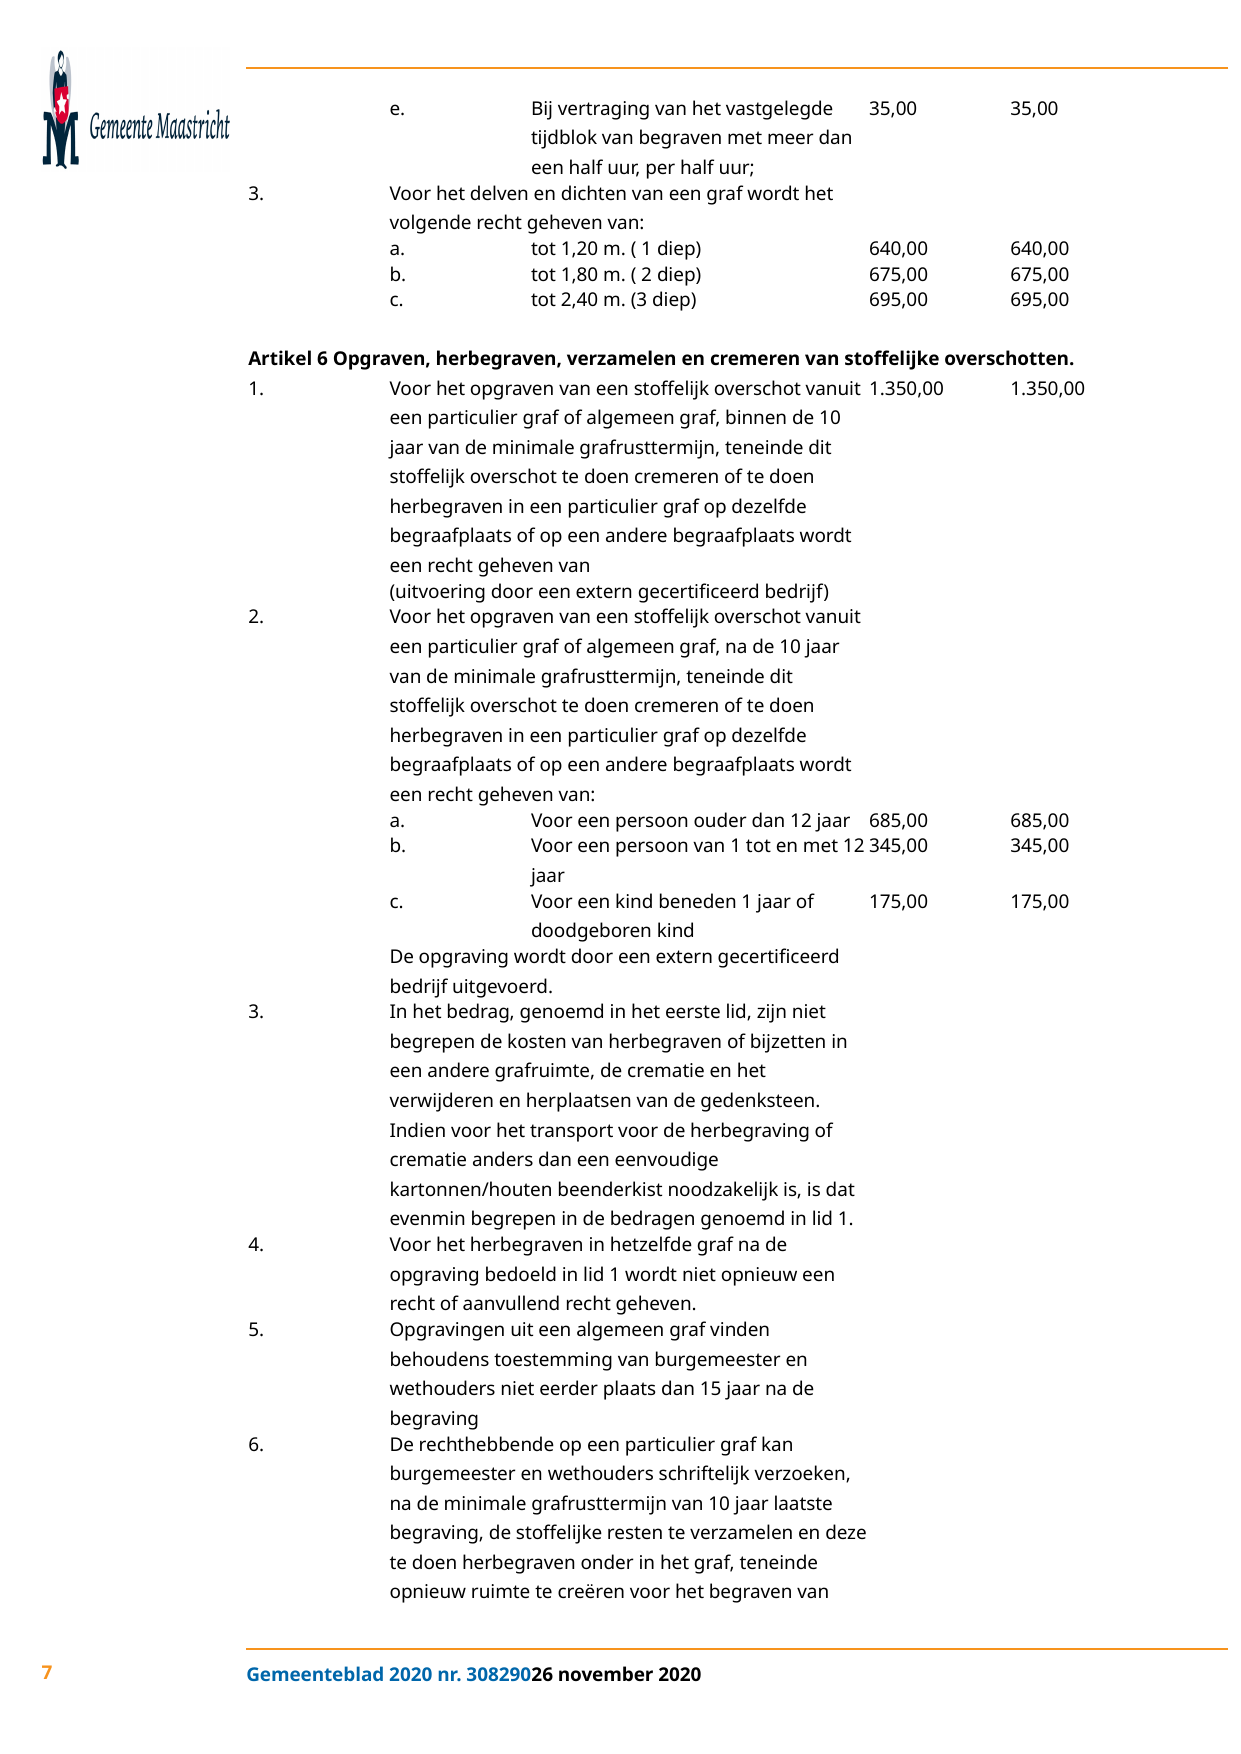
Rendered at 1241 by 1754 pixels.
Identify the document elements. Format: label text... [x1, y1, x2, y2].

table_cell De opgraving wordt door een extern gecertificeerd bedrijf uitgevoerd. [389, 943, 869, 998]
table_cell [248, 943, 389, 998]
table_cell [1010, 999, 1152, 1231]
table_cell [1010, 1316, 1152, 1431]
table_cell Voor een persoon van 1 tot en met 12 jaar [531, 833, 869, 888]
table_cell [248, 95, 389, 180]
table_cell [869, 999, 1010, 1231]
table_cell Bij vertraging van het vastgelegde tijdblok van begraven met meer dan een half uur, per half uur; [531, 95, 869, 180]
table_cell 6. [248, 1431, 389, 1604]
table_header 1.350,00 [869, 375, 1010, 578]
table_cell [869, 1316, 1010, 1431]
table_cell c. [389, 286, 531, 312]
table_cell 3. [248, 999, 389, 1231]
table_cell Opgravingen uit een algemeen graf vinden behoudens toestemming van burgemeester en wethouders niet eerder plaats dan 15 jaar na de begraving [389, 1316, 869, 1431]
table_cell [869, 578, 1010, 604]
table_cell 695,00 [1010, 286, 1152, 312]
table_cell 640,00 [869, 235, 1010, 261]
table_cell [869, 604, 1010, 807]
table_cell 345,00 [1010, 833, 1152, 888]
table_cell a. [389, 807, 531, 833]
table_cell 35,00 [1010, 95, 1152, 180]
table_cell [1010, 943, 1152, 998]
table_cell Voor het opgraven van een stoffelijk overschot vanuit een particulier graf of algemeen graf, na de 10 jaar van de minimale grafrusttermijn, teneinde dit stoffelijk overschot te doen cremeren of te doen herbegraven in een particulier graf op dezelfde begraafplaats of op een andere begraafplaats wordt een recht geheven van: [389, 604, 869, 807]
table_cell b. [389, 833, 531, 888]
table_cell 3. [248, 180, 389, 235]
table_header 1.350,00 [1010, 375, 1152, 578]
table_cell [1010, 578, 1152, 604]
table_cell [248, 807, 389, 833]
table_cell 675,00 [1010, 261, 1152, 286]
table_cell 640,00 [1010, 235, 1152, 261]
table_cell Voor het herbegraven in hetzelfde graf na de opgraving bedoeld in lid 1 wordt niet opnieuw een recht of aanvullend recht geheven. [389, 1231, 869, 1316]
table_cell [869, 180, 1010, 235]
table_cell tot 2,40 m. (3 diep) [531, 286, 869, 312]
table_cell In het bedrag, genoemd in het eerste lid, zijn niet begrepen de kosten van herbegraven of bijzetten in een andere grafruimte, de crematie en het verwijderen en herplaatsen van de gedenksteen. Indien voor het transport voor de herbegraving of crematie anders dan een eenvoudige kartonnen/houten beenderkist noodzakelijk is, is dat evenmin begrepen in de bedragen genoemd in lid 1. [389, 999, 869, 1231]
table_cell [248, 578, 389, 604]
table_cell b. [389, 261, 531, 286]
table_cell 175,00 [869, 888, 1010, 943]
table_cell 2. [248, 604, 389, 807]
table_cell [1010, 1431, 1152, 1604]
table_header Voor het opgraven van een stoffelijk overschot vanuit een particulier graf of algemeen graf, binnen de 10 jaar van de minimale grafrusttermijn, teneinde dit stoffelijk overschot te doen cremeren of te doen herbegraven in een particulier graf op dezelfde begraafplaats of op een andere begraafplaats wordt een recht geheven van [389, 375, 869, 578]
table_cell tot 1,80 m. ( 2 diep) [531, 261, 869, 286]
table_cell [1010, 604, 1152, 807]
table_cell c. [389, 888, 531, 943]
table_cell a. [389, 235, 531, 261]
table_cell 35,00 [869, 95, 1010, 180]
table_cell [869, 943, 1010, 998]
table_cell [869, 1431, 1010, 1604]
table_cell 685,00 [1010, 807, 1152, 833]
table_cell 175,00 [1010, 888, 1152, 943]
table_cell Voor een persoon ouder dan 12 jaar [531, 807, 869, 833]
table_cell [248, 833, 389, 888]
table_cell tot 1,20 m. ( 1 diep) [531, 235, 869, 261]
table_cell e. [389, 95, 531, 180]
table_cell 345,00 [869, 833, 1010, 888]
text Artikel 6 Opgraven, herbegraven, verzamelen en cremeren van stoffelijke overschotten. [248, 345, 1152, 371]
table_cell 5. [248, 1316, 389, 1431]
table_cell 695,00 [869, 286, 1010, 312]
table_cell 685,00 [869, 807, 1010, 833]
table_cell 675,00 [869, 261, 1010, 286]
table_cell [1010, 180, 1152, 235]
table_cell De rechthebbende op een particulier graf kan burgemeester en wethouders schriftelijk verzoeken, na de minimale grafrusttermijn van 10 jaar laatste begraving, de stoffelijke resten te verzamelen en deze te doen herbegraven onder in het graf, teneinde opnieuw ruimte te creëren voor het begraven van [389, 1431, 869, 1604]
table_cell Voor een kind beneden 1 jaar of doodgeboren kind [531, 888, 869, 943]
table_cell Voor het delven en dichten van een graf wordt het volgende recht geheven van: [389, 180, 869, 235]
table_cell [248, 286, 389, 312]
table_cell [869, 1231, 1010, 1316]
table_cell (uitvoering door een extern gecertificeerd bedrijf) [389, 578, 869, 604]
table_cell [1010, 1231, 1152, 1316]
table_header 1. [248, 375, 389, 578]
picture [41, 47, 231, 172]
table_cell 4. [248, 1231, 389, 1316]
table_cell [248, 261, 389, 286]
table_cell [248, 888, 389, 943]
table_cell [248, 235, 389, 261]
